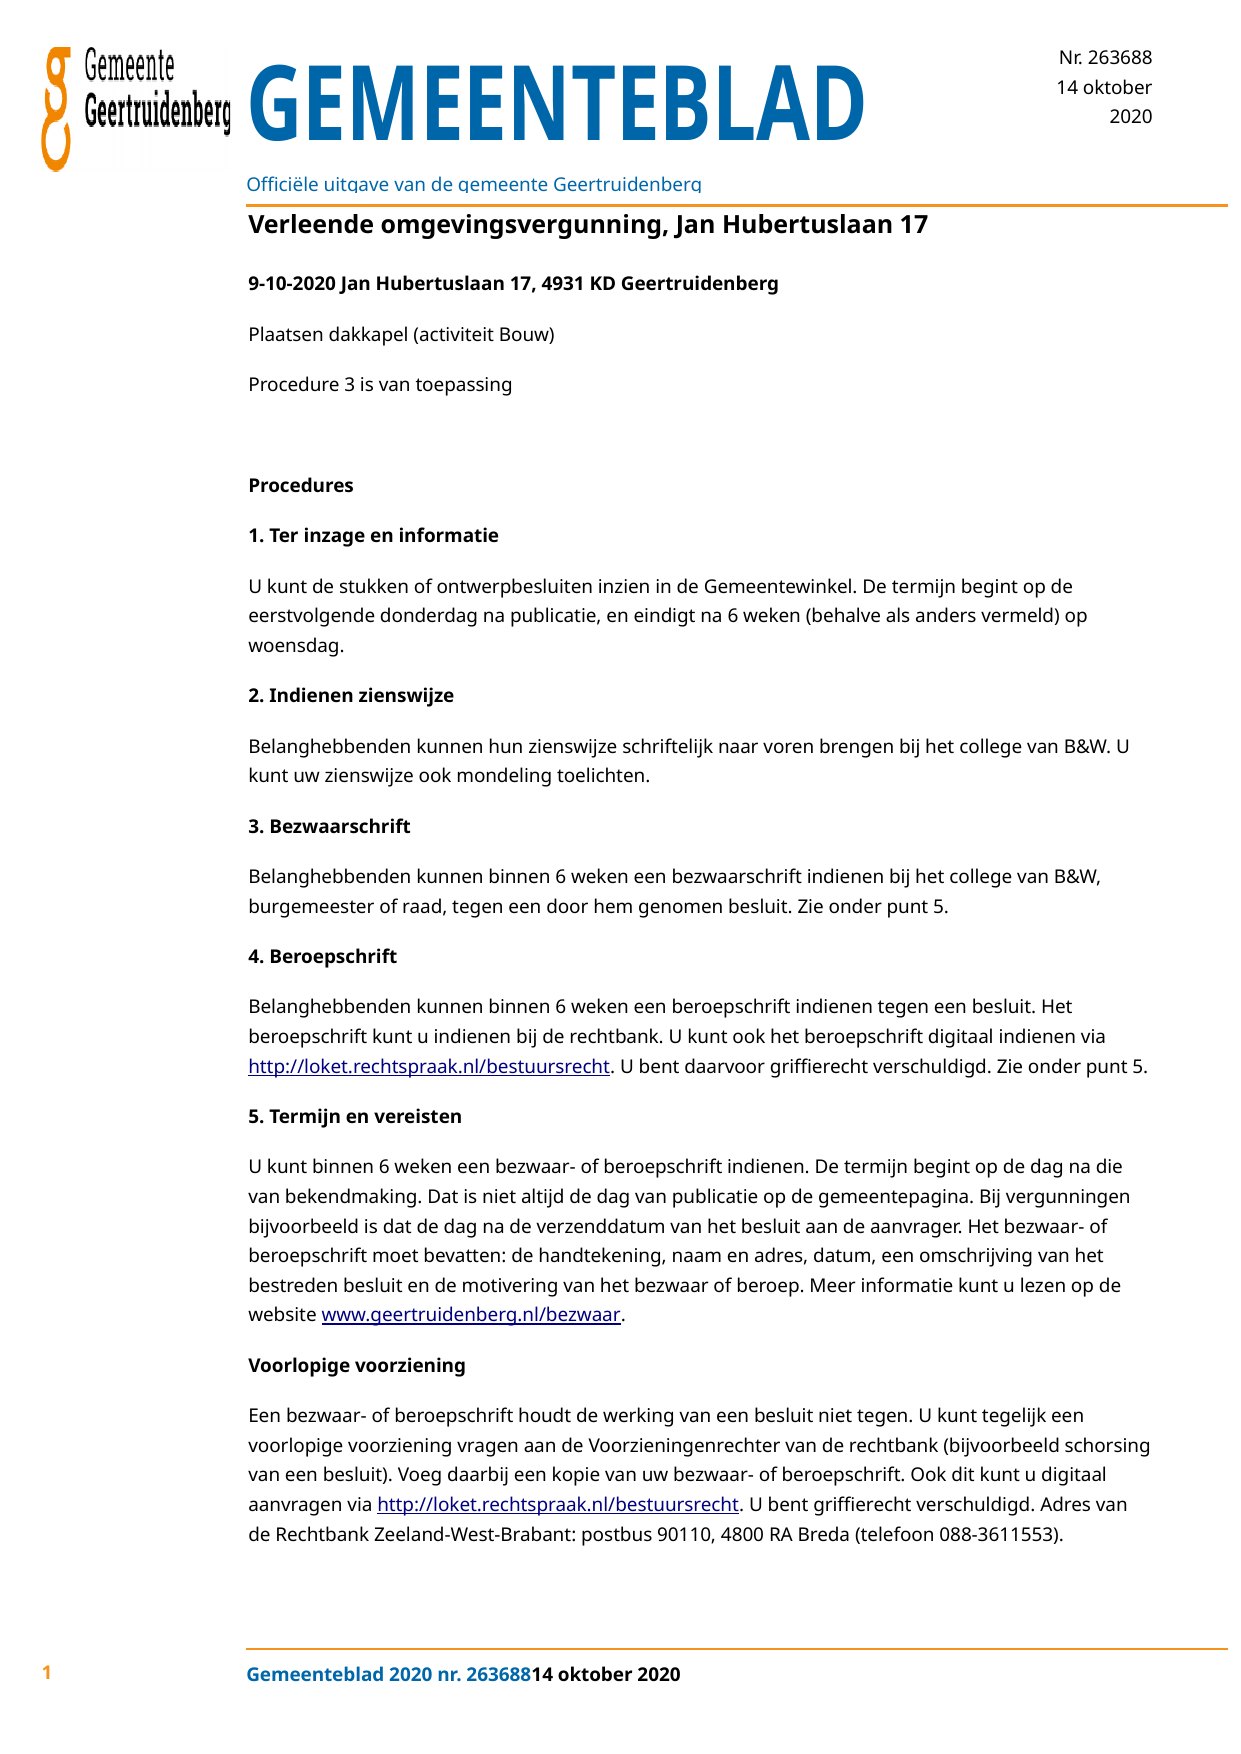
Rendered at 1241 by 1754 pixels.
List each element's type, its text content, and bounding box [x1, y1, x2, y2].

text Een bezwaar- of beroepschrift houdt de werking van een besluit niet tegen. U kunt tegelijk een voorlopige voorziening vragen aan de Voorzieningenrechter van de rechtbank (bijvoorbeeld schorsing van een besluit). Voeg daarbij een kopie van uw bezwaar- of beroepschrift. Ook dit kunt u digitaal aanvragen via http://loket.rechtspraak.nl/bestuursrecht. U bent griffierecht verschuldigd. Adres van de Rechtbank Zeeland-West-Brabant: postbus 90110, 4800 RA Breda (telefoon 088-3611553). [248, 1402, 1152, 1546]
text U kunt de stukken of ontwerpbesluiten inzien in de Gemeentewinkel. De termijn begint op de eerstvolgende donderdag na publicatie, en eindigt na 6 weken (behalve als anders vermeld) op woensdag. [248, 573, 1152, 658]
text Voorlopige voorziening [248, 1352, 1152, 1378]
text Belanghebbenden kunnen hun zienswijze schriftelijk naar voren brengen bij het college van B&W. U kunt uw zienswijze ook mondeling toelichten. [248, 733, 1152, 788]
picture [41, 47, 231, 172]
text 9-10-2020 Jan Hubertuslaan 17, 4931 KD Geertruidenberg [248, 270, 1152, 296]
text 1. Ter inzage en informatie [248, 522, 1152, 548]
text Plaatsen dakkapel (activiteit Bouw) [248, 321, 1152, 346]
text 4. Beroepschrift [248, 943, 1152, 969]
text U kunt binnen 6 weken een bezwaar- of beroepschrift indienen. De termijn begint op de dag na die van bekendmaking. Dat is niet altijd de dag van publicatie op de gemeentepagina. Bij vergunningen bijvoorbeeld is dat de dag na de verzenddatum van het besluit aan de aanvrager. Het bezwaar- of beroepschrift moet bevatten: de handtekening, naam en adres, datum, een omschrijving van het bestreden besluit en de motivering van het bezwaar of beroep. Meer informatie kunt u lezen op de website www.geertruidenberg.nl/bezwaar. [248, 1154, 1152, 1327]
text Procedure 3 is van toepassing [248, 371, 1152, 397]
text Belanghebbenden kunnen binnen 6 weken een bezwaarschrift indienen bij het college van B&W, burgemeester of raad, tegen een door hem genomen besluit. Zie onder punt 5. [248, 863, 1152, 918]
text Verleende omgevingsvergunning, Jan Hubertuslaan 17 [248, 207, 1152, 241]
text 3. Bezwaarschrift [248, 813, 1152, 838]
text Procedures [248, 472, 1152, 498]
text Belanghebbenden kunnen binnen 6 weken een beroepschrift indienen tegen een besluit. Het beroepschrift kunt u indienen bij de rechtbank. U kunt ook het beroepschrift digitaal indienen via http://loket.rechtspraak.nl/bestuursrecht. U bent daarvoor griffierecht verschuldigd. Zie onder punt 5. [248, 994, 1152, 1078]
text 5. Termijn en vereisten [248, 1103, 1152, 1129]
text 2. Indienen zienswijze [248, 682, 1152, 708]
